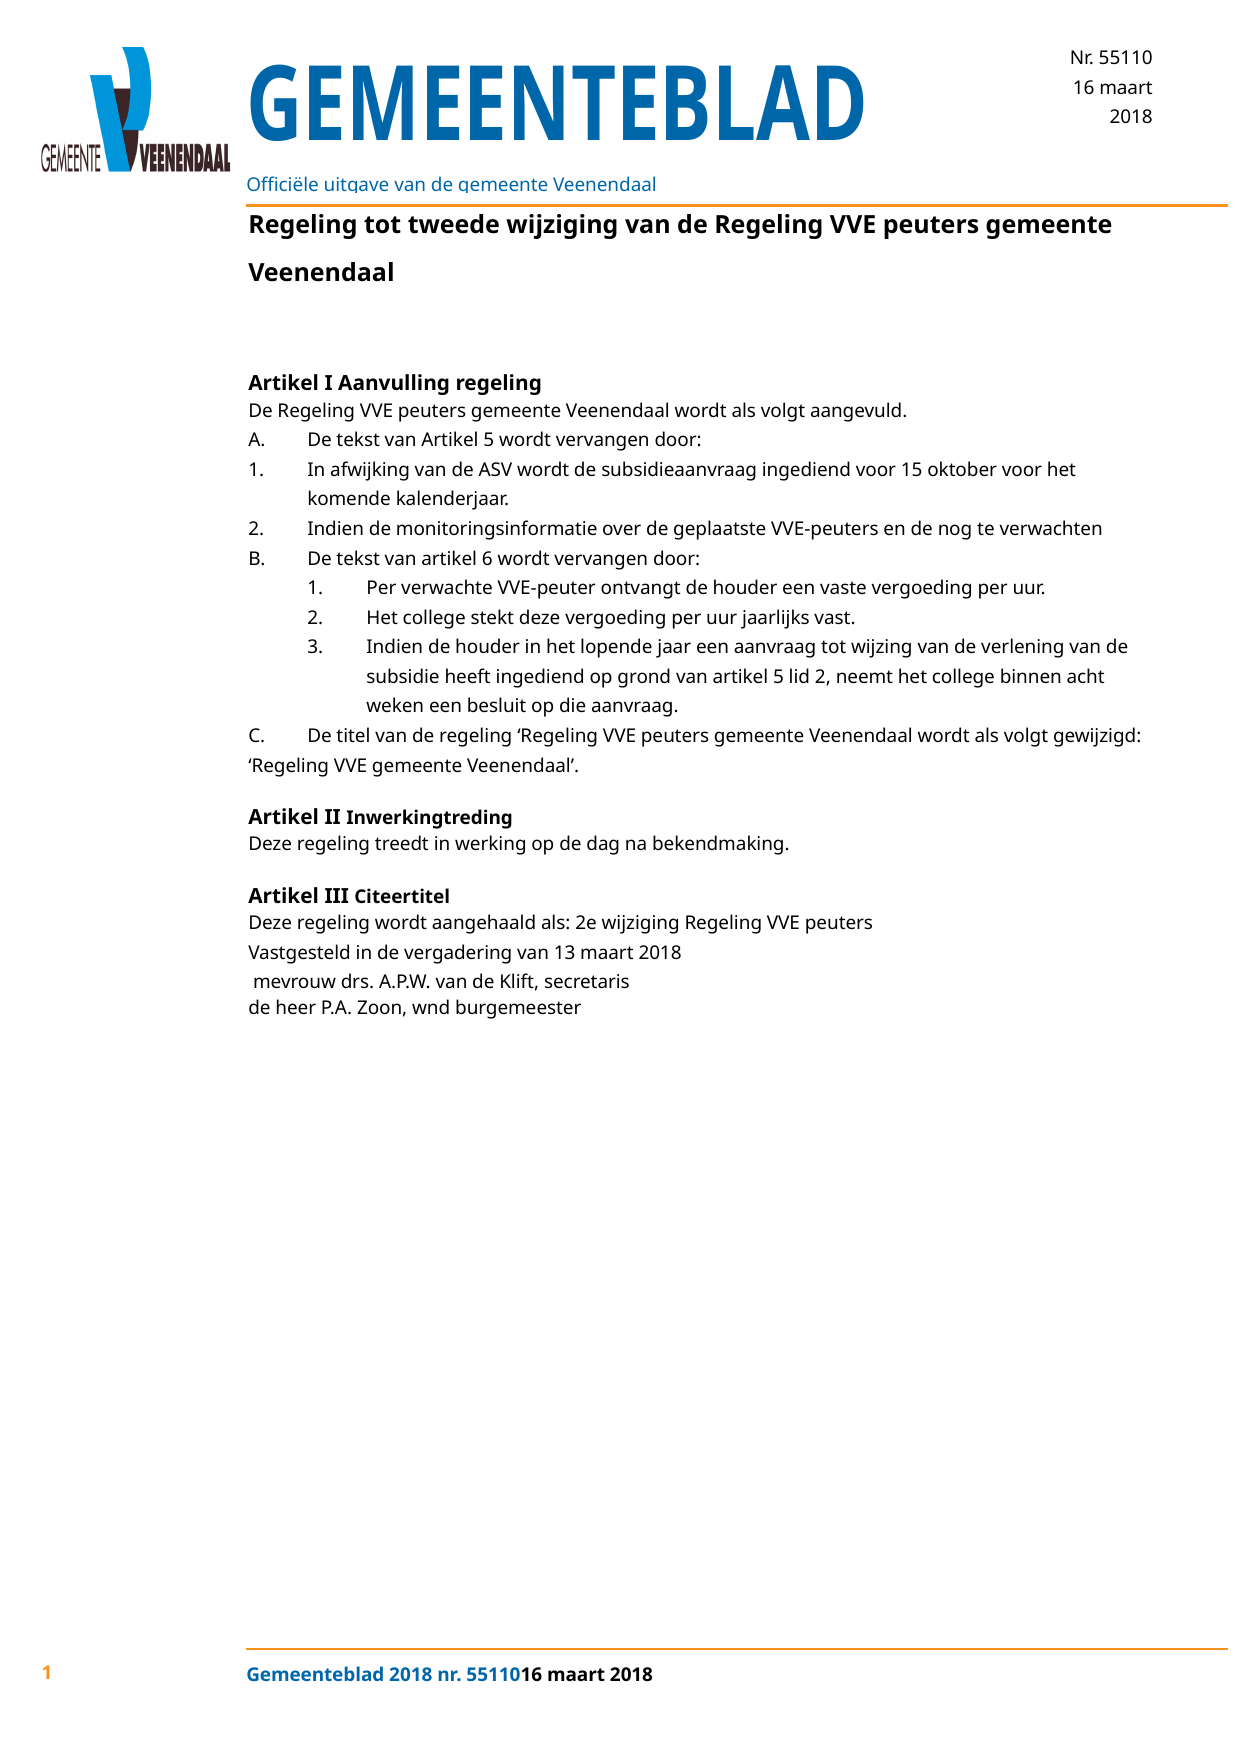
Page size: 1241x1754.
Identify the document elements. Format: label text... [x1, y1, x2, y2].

text Artikel III Citeertitel [248, 881, 1152, 909]
text ‘Regeling VVE gemeente Veenendaal’. [248, 752, 1152, 777]
list Indien de houder in het lopende jaar een aanvraag tot wijzing van de verlening van de subsidie heeft ingediend op grond van artikel 5 lid 2, neemt het college binnen acht weken een besluit op die aanvraag. [307, 633, 1152, 718]
text Vastgesteld in de vergadering van 13 maart 2018 [248, 939, 1152, 965]
list De tekst van artikel 6 wordt vervangen door: [248, 545, 1152, 570]
text Regeling tot tweede wijziging van de Regeling VVE peuters gemeente Veenendaal [248, 207, 1152, 288]
list In afwijking van de ASV wordt de subsidieaanvraag ingediend voor 15 oktober voor het komende kalenderjaar. [248, 456, 1152, 511]
list De titel van de regeling ‘Regeling VVE peuters gemeente Veenendaal wordt als volgt gewijzigd: [248, 722, 1152, 748]
list Per verwachte VVE-peuter ontvangt de houder een vaste vergoeding per uur. [307, 574, 1152, 600]
text Artikel I Aanvulling regeling [248, 368, 1152, 397]
list Indien de monitoringsinformatie over de geplaatste VVE-peuters en de nog te verwachten [248, 515, 1152, 541]
picture [41, 47, 130, 172]
text Artikel II Inwerkingtreding [248, 802, 1152, 831]
text De Regeling VVE peuters gemeente Veenendaal wordt als volgt aangevuld. [248, 397, 1152, 422]
text Deze regeling wordt aangehaald als: 2e wijziging Regeling VVE peuters [248, 909, 1152, 935]
text Deze regeling treedt in werking op de dag na bekendmaking. [248, 831, 1152, 856]
text mevrouw drs. A.P.W. van de Klift, secretaris [248, 969, 1152, 994]
picture [123, 47, 231, 172]
list De tekst van Artikel 5 wordt vervangen door: [248, 426, 1152, 452]
list Het college stekt deze vergoeding per uur jaarlijks vast. [307, 604, 1152, 629]
text de heer P.A. Zoon, wnd burgemeester [248, 994, 1152, 1020]
